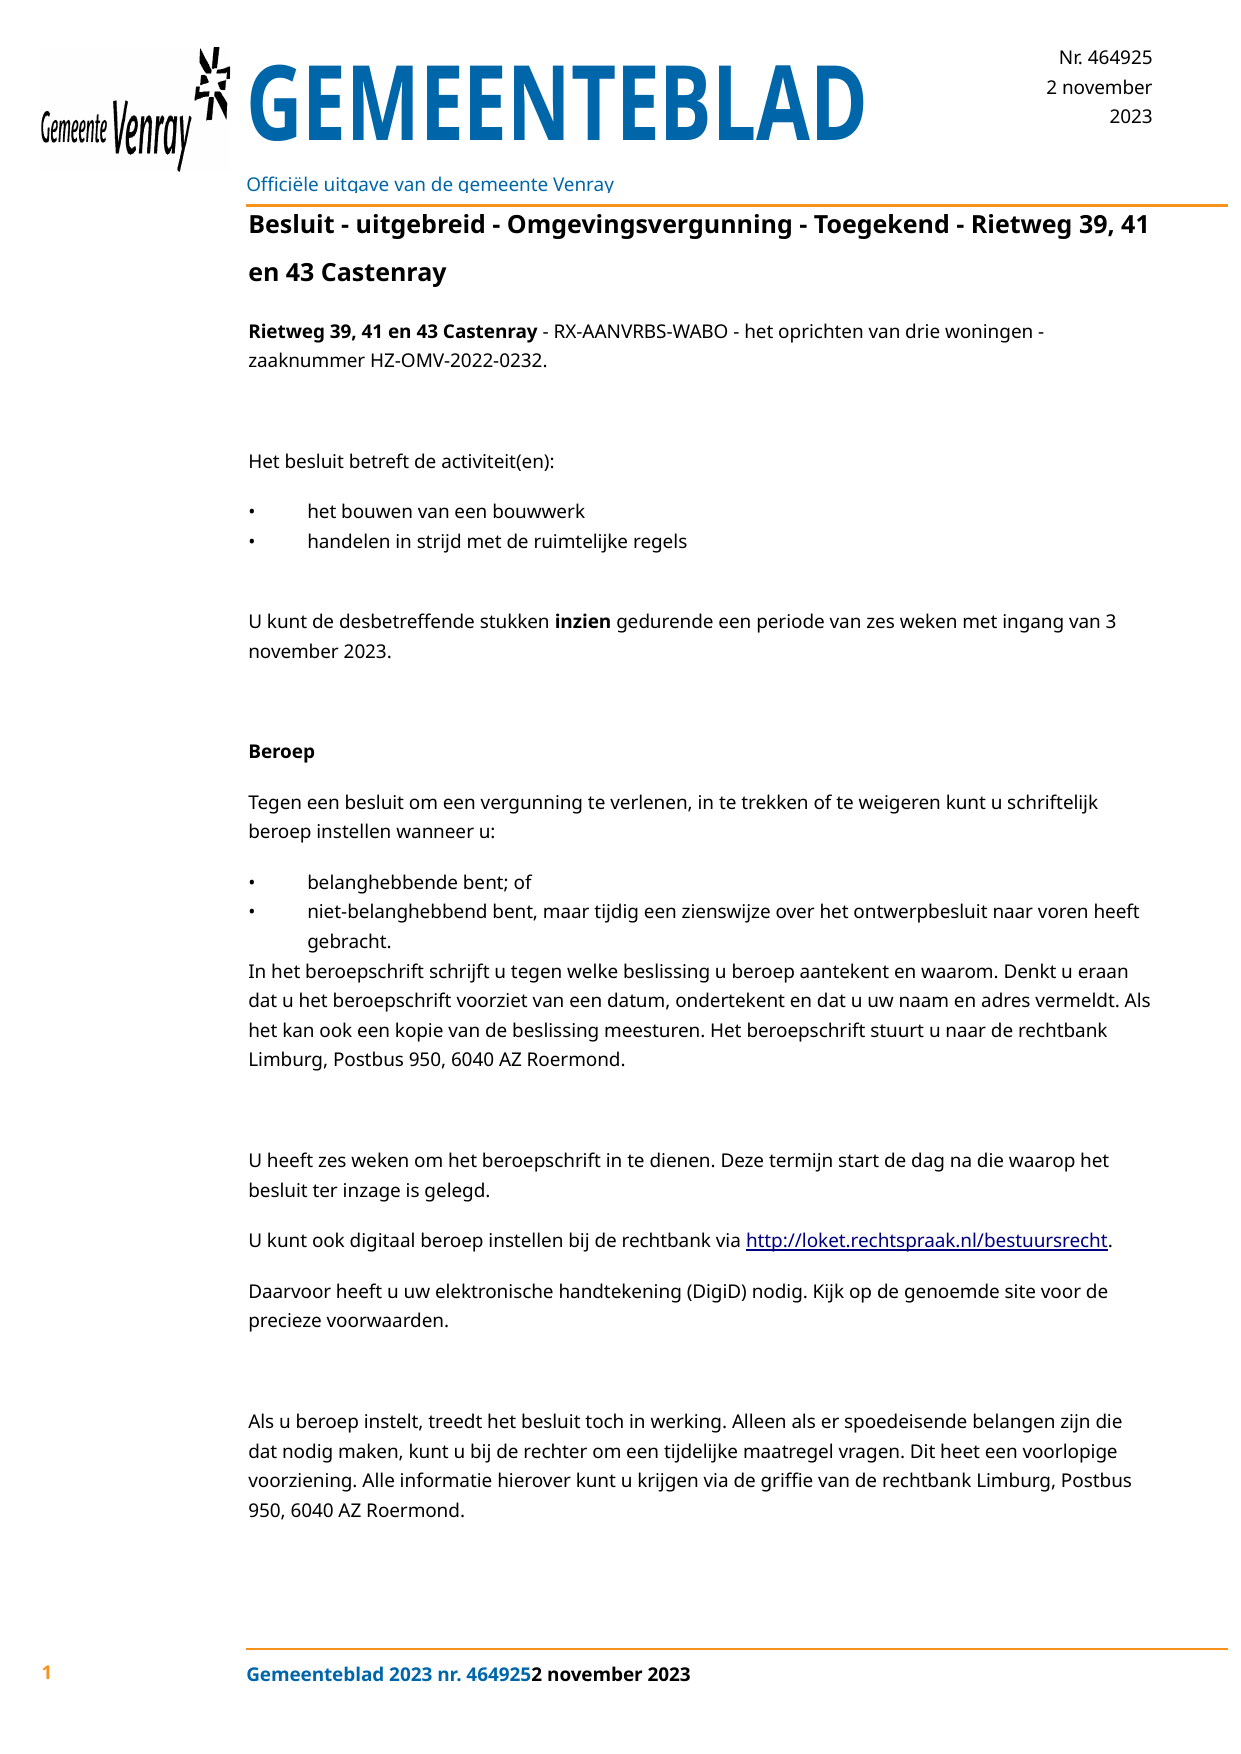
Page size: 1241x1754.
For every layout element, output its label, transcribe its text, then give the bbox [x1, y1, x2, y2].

text Beroep [248, 739, 1152, 764]
list belanghebbende bent; of [248, 869, 1152, 895]
text U kunt ook digitaal beroep instellen bij de rechtbank via http://loket.rechtspraak.nl/bestuursrecht. [248, 1227, 1152, 1253]
text Het besluit betreft de activiteit(en): [248, 448, 1152, 474]
text U heeft zes weken om het beroepschrift in te dienen. Deze termijn start de dag na die waarop het besluit ter inzage is gelegd. [248, 1147, 1152, 1203]
text In het beroepschrift schrijft u tegen welke beslissing u beroep aantekent en waarom. Denkt u eraan dat u het beroepschrift voorziet van een datum, ondertekent en dat u uw naam en adres vermeldt. Als het kan ook een kopie van de beslissing meesturen. Het beroepschrift stuurt u naar de rechtbank Limburg, Postbus 950, 6040 AZ Roermond. [248, 958, 1152, 1072]
list het bouwen van een bouwwerk [248, 499, 1152, 524]
text Besluit - uitgebreid - Omgevingsvergunning - Toegekend - Rietweg 39, 41 en 43 Castenray [248, 207, 1152, 288]
list handelen in strijd met de ruimtelijke regels [248, 528, 1152, 554]
text U kunt de desbetreffende stukken inzien gedurende een periode van zes weken met ingang van 3 november 2023. [248, 608, 1152, 664]
text Als u beroep instelt, treedt het besluit toch in werking. Alleen als er spoedeisende belangen zijn die dat nodig maken, kunt u bij de rechter om een tijdelijke maatregel vragen. Dit heet een voorlopige voorziening. Alle informatie hierover kunt u krijgen via de griffie van de rechtbank Limburg, Postbus 950, 6040 AZ Roermond. [248, 1408, 1152, 1523]
list niet-belanghebbend bent, maar tijdig een zienswijze over het ontwerpbesluit naar voren heeft gebracht. [248, 899, 1152, 954]
text Daarvoor heeft u uw elektronische handtekening (DigiD) nodig. Kijk op de genoemde site voor de precieze voorwaarden. [248, 1278, 1152, 1333]
picture [41, 47, 231, 172]
text Tegen een besluit om een vergunning te verlenen, in te trekken of te weigeren kunt u schriftelijk beroep instellen wanneer u: [248, 789, 1152, 844]
text Rietweg 39, 41 en 43 Castenray - RX-AANVRBS-WABO - het oprichten van drie woningen - zaaknummer HZ-OMV-2022-0232. [248, 318, 1152, 373]
